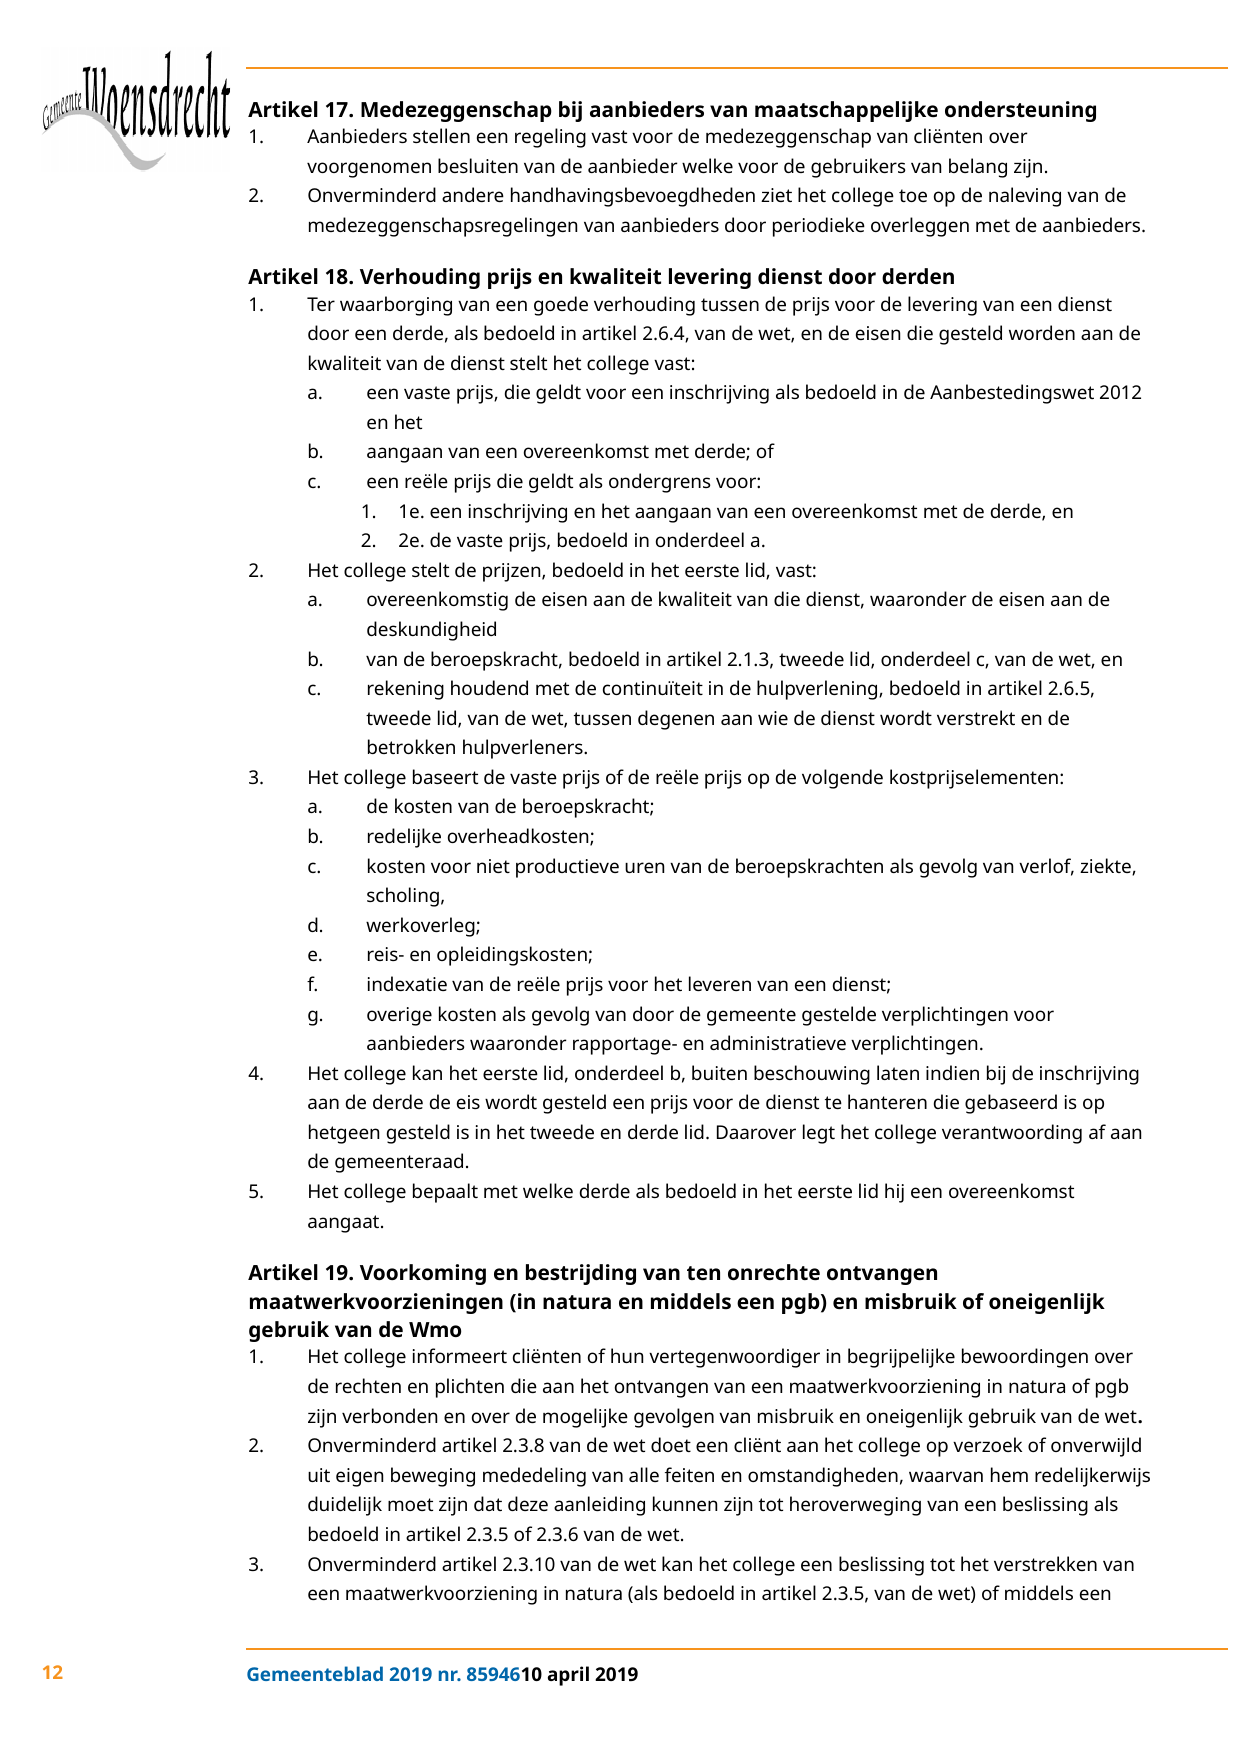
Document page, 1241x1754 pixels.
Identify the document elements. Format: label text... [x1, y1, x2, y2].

list aangaan van een overeenkomst met derde; of [307, 439, 1152, 464]
text Artikel 18. Verhouding prijs en kwaliteit levering dienst door derden [248, 262, 1152, 291]
list 1e. een inschrijving en het aangaan van een overeenkomst met de derde, en [361, 498, 1152, 524]
list van de beroepskracht, bedoeld in artikel 2.1.3, tweede lid, onderdeel c, van de wet, en [307, 646, 1152, 672]
list overeenkomstig de eisen aan de kwaliteit van die dienst, waaronder de eisen aan de deskundigheid [307, 587, 1152, 642]
list de kosten van de beroepskracht; [307, 794, 1152, 819]
list Onverminderd artikel 2.3.10 van de wet kan het college een beslissing tot het verstrekken van een maatwerkvoorziening in natura (als bedoeld in artikel 2.3.5, van de wet) of middels een [248, 1551, 1152, 1606]
list indexatie van de reële prijs voor het leveren van een dienst; [307, 971, 1152, 997]
list redelijke overheadkosten; [307, 823, 1152, 849]
list een vaste prijs, die geldt voor een inschrijving als bedoeld in de Aanbestedingswet 2012 en het [307, 379, 1152, 435]
list Aanbieders stellen een regeling vast voor de medezeggenschap van cliënten over voorgenomen besluiten van de aanbieder welke voor de gebruikers van belang zijn. [248, 123, 1152, 178]
list kosten voor niet productieve uren van de beroepskrachten als gevolg van verlof, ziekte, scholing, [307, 853, 1152, 908]
list reis- en opleidingskosten; [307, 942, 1152, 967]
list Ter waarborging van een goede verhouding tussen de prijs voor de levering van een dienst door een derde, als bedoeld in artikel 2.6.4, van de wet, en de eisen die gesteld worden aan de kwaliteit van de dienst stelt het college vast: [248, 291, 1152, 376]
list een reële prijs die geldt als ondergrens voor: [307, 468, 1152, 494]
list Het college bepaalt met welke derde als bedoeld in het eerste lid hij een overeenkomst aangaat. [248, 1178, 1152, 1234]
list Het college kan het eerste lid, onderdeel b, buiten beschouwing laten indien bij de inschrijving aan de derde de eis wordt gesteld een prijs voor de dienst te hanteren die gebaseerd is op hetgeen gesteld is in het tweede en derde lid. Daarover legt het college verantwoording af aan de gemeenteraad. [248, 1060, 1152, 1174]
text Artikel 17. Medezeggenschap bij aanbieders van maatschappelijke ondersteuning [248, 95, 1152, 123]
list 2e. de vaste prijs, bedoeld in onderdeel a. [361, 527, 1152, 553]
text Artikel 19. Voorkoming en bestrijding van ten onrechte ontvangen maatwerkvoorzieningen (in natura en middels een pgb) en misbruik of oneigenlijk gebruik van de Wmo [248, 1258, 1152, 1344]
picture [41, 47, 231, 172]
list Het college baseert de vaste prijs of de reële prijs op de volgende kostprijselementen: [248, 764, 1152, 790]
list rekening houdend met de continuïteit in de hulpverlening, bedoeld in artikel 2.6.5, tweede lid, van de wet, tussen degenen aan wie de dienst wordt verstrekt en de betrokken hulpverleners. [307, 675, 1152, 760]
list Onverminderd andere handhavingsbevoegdheden ziet het college toe op de naleving van de medezeggenschapsregelingen van aanbieders door periodieke overleggen met de aanbieders. [248, 182, 1152, 238]
list Het college stelt de prijzen, bedoeld in het eerste lid, vast: [248, 557, 1152, 583]
list Het college informeert cliënten of hun vertegenwoordiger in begrijpelijke bewoordingen over de rechten en plichten die aan het ontvangen van een maatwerkvoorziening in natura of pgb zijn verbonden en over de mogelijke gevolgen van misbruik en oneigenlijk gebruik van de wet. [248, 1344, 1152, 1428]
list overige kosten als gevolg van door de gemeente gestelde verplichtingen voor aanbieders waaronder rapportage- en administratieve verplichtingen. [307, 1001, 1152, 1056]
list werkoverleg; [307, 912, 1152, 938]
list Onverminderd artikel 2.3.8 van de wet doet een cliënt aan het college op verzoek of onverwijld uit eigen beweging mededeling van alle feiten en omstandigheden, waarvan hem redelijkerwijs duidelijk moet zijn dat deze aanleiding kunnen zijn tot heroverweging van een beslissing als bedoeld in artikel 2.3.5 of 2.3.6 van de wet. [248, 1432, 1152, 1547]
